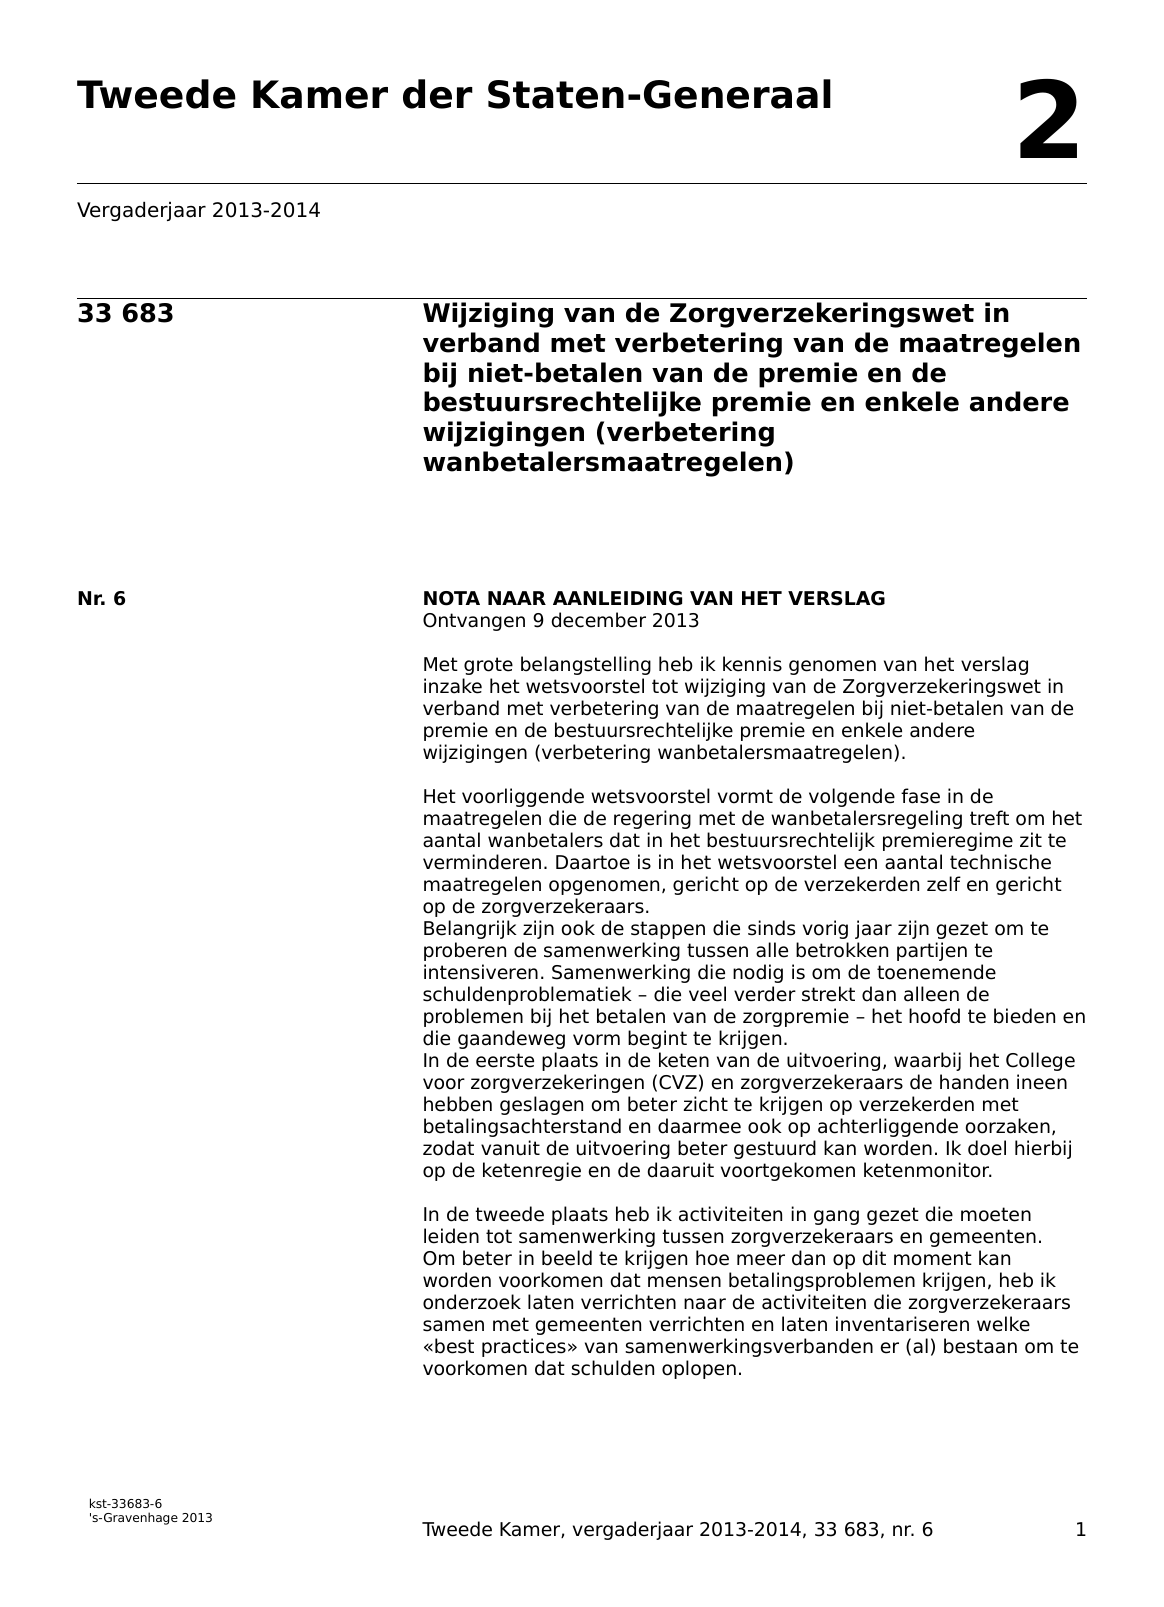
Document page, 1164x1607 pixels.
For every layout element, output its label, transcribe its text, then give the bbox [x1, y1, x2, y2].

text Het voorliggende wetsvoorstel vormt de volgende fase in de maatregelen die de regering met de wanbetalersregeling treft om het aantal wanbetalers dat in het bestuursrechtelijk premieregime zit te verminderen. Daartoe is in het wetsvoorstel een aantal technische maatregelen opgenomen, gericht op de verzekerden zelf en gericht op de zorgverzekeraars. [422, 786, 1087, 918]
text 's-Gravenhage 2013 [88, 1511, 323, 1525]
text Om beter in beeld te krijgen hoe meer dan op dit moment kan worden voorkomen dat mensen betalingsproblemen krijgen, heb ik onderzoek laten verrichten naar de activiteiten die zorgverzekeraars samen met gemeenten verrichten en laten inventariseren welke «best practices» van samenwerkingsverbanden er (al) bestaan om te voorkomen dat schulden oplopen. [422, 1248, 1087, 1380]
subtitle 33 683 Wijziging van de Zorgverzekeringswet in verband met verbetering van de maatregelen bij niet-betalen van de premie en de bestuursrechtelijke premie en enkele andere wijzigingen (verbetering wanbetalersmaatregelen) [77, 299, 1087, 477]
table_cell Vergaderjaar 2013-2014 [77, 184, 1087, 298]
text In de eerste plaats in de keten van de uitvoering, waarbij het College voor zorgverzekeringen (CVZ) en zorgverzekeraars de handen ineen hebben geslagen om beter zicht te krijgen op verzekerden met betalingsachterstand en daarmee ook op achterliggende oorzaken, zodat vanuit de uitvoering beter gestuurd kan worden. Ik doel hierbij op de ketenregie en de daaruit voortgekomen ketenmonitor. [422, 1050, 1087, 1182]
text Met grote belangstelling heb ik kennis genomen van het verslag inzake het wetsvoorstel tot wijziging van de Zorgverzekeringswet in verband met verbetering van de maatregelen bij niet-betalen van de premie en de bestuursrechtelijke premie en enkele andere wijzigingen (verbetering wanbetalersmaatregelen). [422, 654, 1087, 764]
subtitle Nr. 6 NOTA NAAR AANLEIDING VAN HET VERSLAG [77, 588, 1087, 610]
text Ontvangen 9 december 2013 [422, 610, 1087, 632]
table_header Tweede Kamer der Staten-Generaal [77, 59, 886, 183]
table_header 2 [886, 59, 1087, 183]
text kst-33683-6 [88, 1497, 323, 1511]
text Belangrijk zijn ook de stappen die sinds vorig jaar zijn gezet om te proberen de samenwerking tussen alle betrokken partijen te intensiveren. Samenwerking die nodig is om de toenemende schuldenproblematiek – die veel verder strekt dan alleen de problemen bij het betalen van de zorgpremie – het hoofd te bieden en die gaandeweg vorm begint te krijgen. [422, 918, 1087, 1050]
text In de tweede plaats heb ik activiteiten in gang gezet die moeten leiden tot samenwerking tussen zorgverzekeraars en gemeenten. [422, 1204, 1087, 1248]
